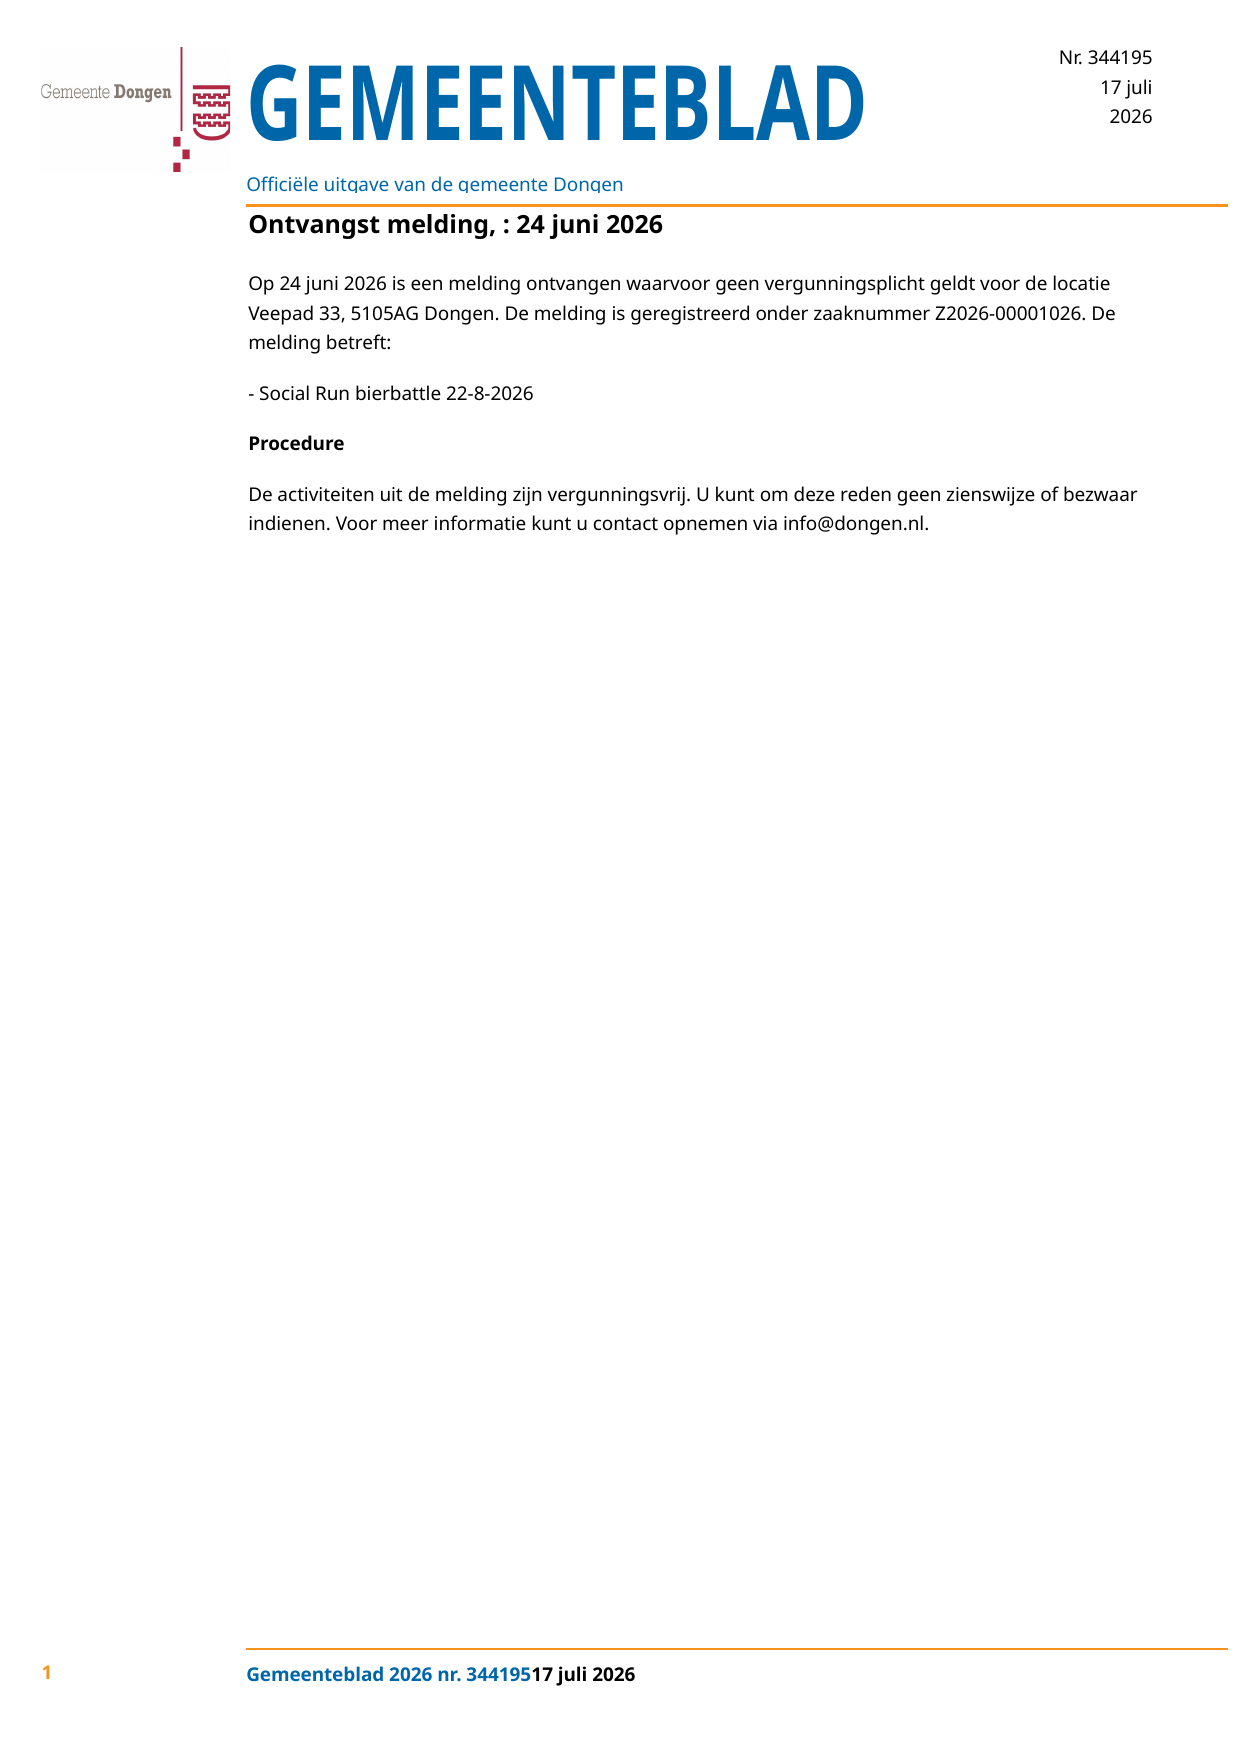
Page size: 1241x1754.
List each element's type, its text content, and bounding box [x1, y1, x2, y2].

text Ontvangst melding, : 24 juni 2026 [248, 207, 1152, 241]
text De activiteiten uit de melding zijn vergunningsvrij. U kunt om deze reden geen zienswijze of bezwaar indienen. Voor meer informatie kunt u contact opnemen via info@dongen.nl. [248, 481, 1152, 536]
text Procedure [248, 430, 1152, 456]
text - Social Run bierbattle 22-8-2026 [248, 380, 1152, 406]
picture [41, 47, 231, 172]
text Op 24 juni 2026 is een melding ontvangen waarvoor geen vergunningsplicht geldt voor de locatie Veepad 33, 5105AG Dongen. De melding is geregistreerd onder zaaknummer Z2026-00001026. De melding betreft: [248, 270, 1152, 355]
